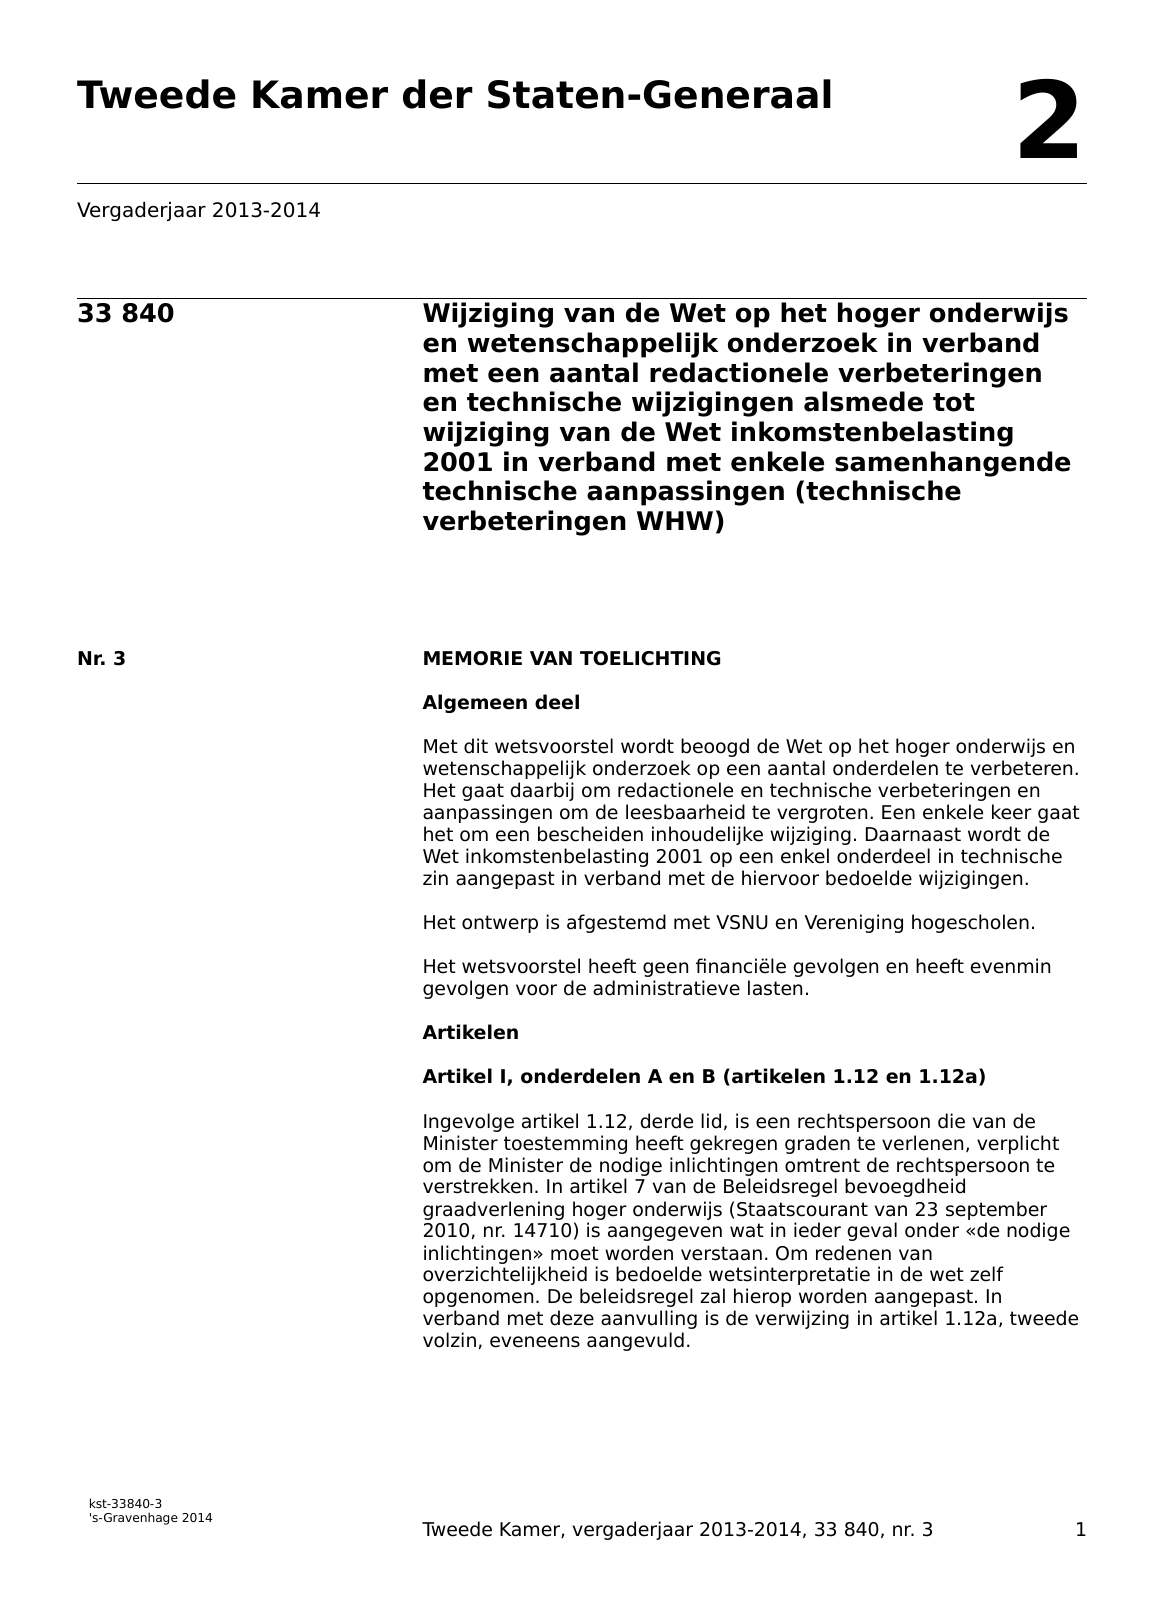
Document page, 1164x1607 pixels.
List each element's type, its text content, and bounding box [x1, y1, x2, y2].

table_cell Vergaderjaar 2013-2014 [77, 184, 1087, 298]
text Het ontwerp is afgestemd met VSNU en Vereniging hogescholen. [422, 912, 1087, 934]
table_header Tweede Kamer der Staten-Generaal [77, 59, 886, 183]
text Het wetsvoorstel heeft geen financiële gevolgen en heeft evenmin gevolgen voor de administratieve lasten. [422, 956, 1087, 1000]
subtitle Artikelen [422, 1022, 1087, 1044]
subtitle 33 840 Wijziging van de Wet op het hoger onderwijs en wetenschappelijk onderzoek in verband met een aantal redactionele verbeteringen en technische wijzigingen alsmede tot wijziging van de Wet inkomstenbelasting 2001 in verband met enkele samenhangende technische aanpassingen (technische verbeteringen WHW) [77, 299, 1087, 536]
text 's-Gravenhage 2014 [88, 1511, 323, 1525]
subtitle Algemeen deel [422, 692, 1087, 714]
text kst-33840-3 [88, 1497, 323, 1511]
text Ingevolge artikel 1.12, derde lid, is een rechtspersoon die van de Minister toestemming heeft gekregen graden te verlenen, verplicht om de Minister de nodige inlichtingen omtrent de rechtspersoon te verstrekken. In artikel 7 van de Beleidsregel bevoegdheid graadverlening hoger onderwijs (Staatscourant van 23 september 2010, nr. 14710) is aangegeven wat in ieder geval onder «de nodige inlichtingen» moet worden verstaan. Om redenen van overzichtelijkheid is bedoelde wetsinterpretatie in de wet zelf opgenomen. De beleidsregel zal hierop worden aangepast. In verband met deze aanvulling is de verwijzing in artikel 1.12a, tweede volzin, eveneens aangevuld. [422, 1111, 1087, 1352]
table_header 2 [886, 59, 1087, 183]
subtitle Artikel I, onderdelen A en B (artikelen 1.12 en 1.12a) [422, 1066, 1087, 1088]
subtitle Nr. 3 MEMORIE VAN TOELICHTING [77, 647, 1087, 669]
text Met dit wetsvoorstel wordt beoogd de Wet op het hoger onderwijs en wetenschappelijk onderzoek op een aantal onderdelen te verbeteren. Het gaat daarbij om redactionele en technische verbeteringen en aanpassingen om de leesbaarheid te vergroten. Een enkele keer gaat het om een bescheiden inhoudelijke wijziging. Daarnaast wordt de Wet inkomstenbelasting 2001 op een enkel onderdeel in technische zin aangepast in verband met de hiervoor bedoelde wijzigingen. [422, 736, 1087, 890]
